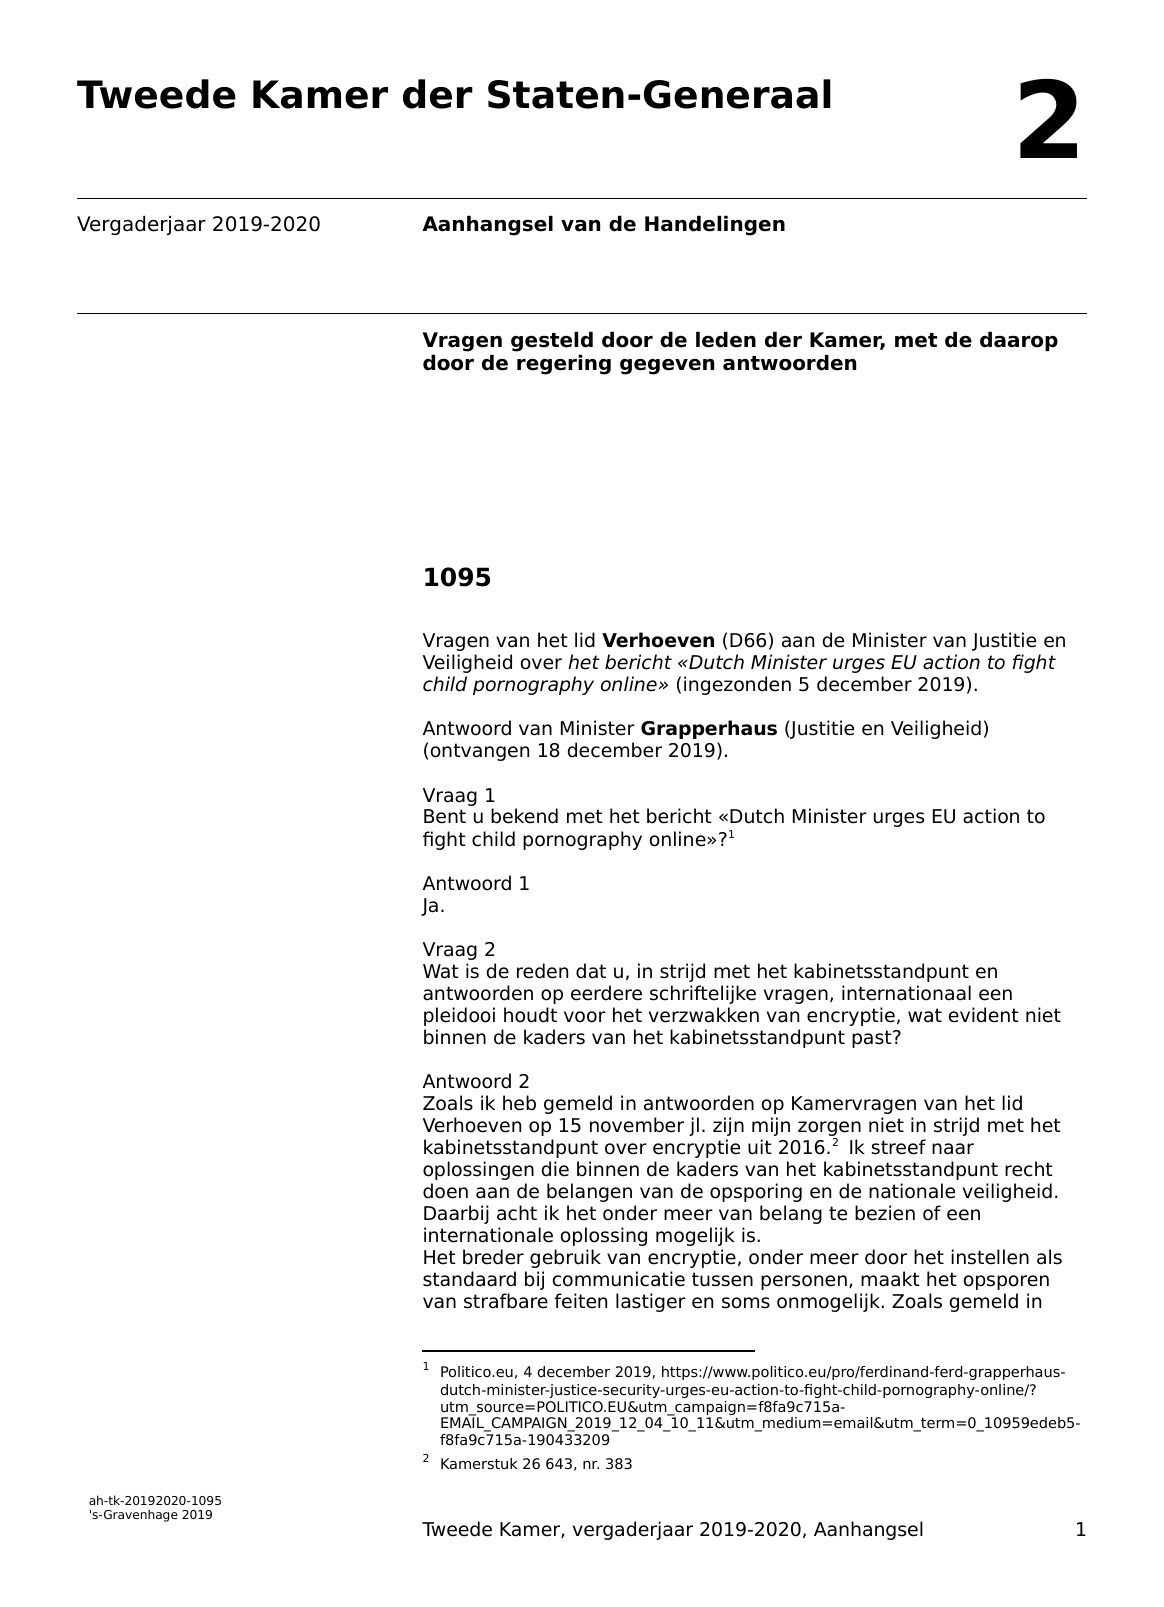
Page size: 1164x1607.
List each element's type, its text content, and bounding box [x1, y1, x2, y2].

text Vraag 1 [422, 784, 1087, 806]
text Vragen van het lid Verhoeven (D66) aan de Minister van Justitie en Veiligheid over het bericht «Dutch Minister urges EU action to fight child pornography online» (ingezonden 5 december 2019). [422, 630, 1087, 696]
text 's-Gravenhage 2019 [88, 1508, 323, 1522]
text Wat is de reden dat u, in strijd met het kabinetsstandpunt en antwoorden op eerdere schriftelijke vragen, internationaal een pleidooi houdt voor het verzwakken van encryptie, wat evident niet binnen de kaders van het kabinetsstandpunt past? [422, 961, 1087, 1049]
text Bent u bekend met het bericht «Dutch Minister urges EU action to fight child pornography online»? [422, 806, 1087, 850]
text ah-tk-20192020-1095 [88, 1494, 323, 1508]
text Kamerstuk 26 643, nr. 383 [422, 1452, 1087, 1474]
text Het breder gebruik van encryptie, onder meer door het instellen als standaard bij communicatie tussen personen, maakt het opsporen van strafbare feiten lastiger en soms onmogelijk. Zoals gemeld in [422, 1247, 1087, 1313]
text Zoals ik heb gemeld in antwoorden op Kamervragen van het lid Verhoeven op 15 november jl. zijn mijn zorgen niet in strijd met het kabinetsstandpunt over encryptie uit 2016. Ik streef naar oplossingen die binnen de kaders van het kabinetsstandpunt recht doen aan de belangen van de opsporing en de nationale veiligheid. Daarbij acht ik het onder meer van belang te bezien of een internationale oplossing mogelijk is. [422, 1093, 1087, 1247]
table_header 2 [886, 59, 1087, 198]
table_header Tweede Kamer der Staten-Generaal [77, 59, 886, 198]
text Vraag 2 [422, 939, 1087, 961]
text Antwoord van Minister Grapperhaus (Justitie en Veiligheid) (ontvangen 18 december 2019). [422, 718, 1087, 762]
text Antwoord 1 [422, 873, 1087, 894]
text Ja. [422, 894, 1087, 917]
text 1095 [422, 563, 1087, 592]
table_cell Vragen gesteld door de leden der Kamer, met de daarop door de regering gegeven antwoorden [422, 314, 1087, 375]
text Politico.eu, 4 december 2019, https://www.politico.eu/pro/ferdinand-ferd-grapperhaus-dutch-minister-justice-security-urges-eu-action-to-fight-child-pornography-online/?utm_source=POLITICO.EU&utm_campaign=f8fa9c715a-EMAIL_CAMPAIGN_2019_12_04_10_11&utm_medium=email&utm_term=0_10959edeb5-f8fa9c715a-190433209 [422, 1360, 1087, 1449]
table_cell [77, 314, 422, 375]
text Antwoord 2 [422, 1071, 1087, 1093]
table_cell Aanhangsel van de Handelingen [422, 199, 1087, 313]
table_cell Vergaderjaar 2019-2020 [77, 199, 422, 313]
